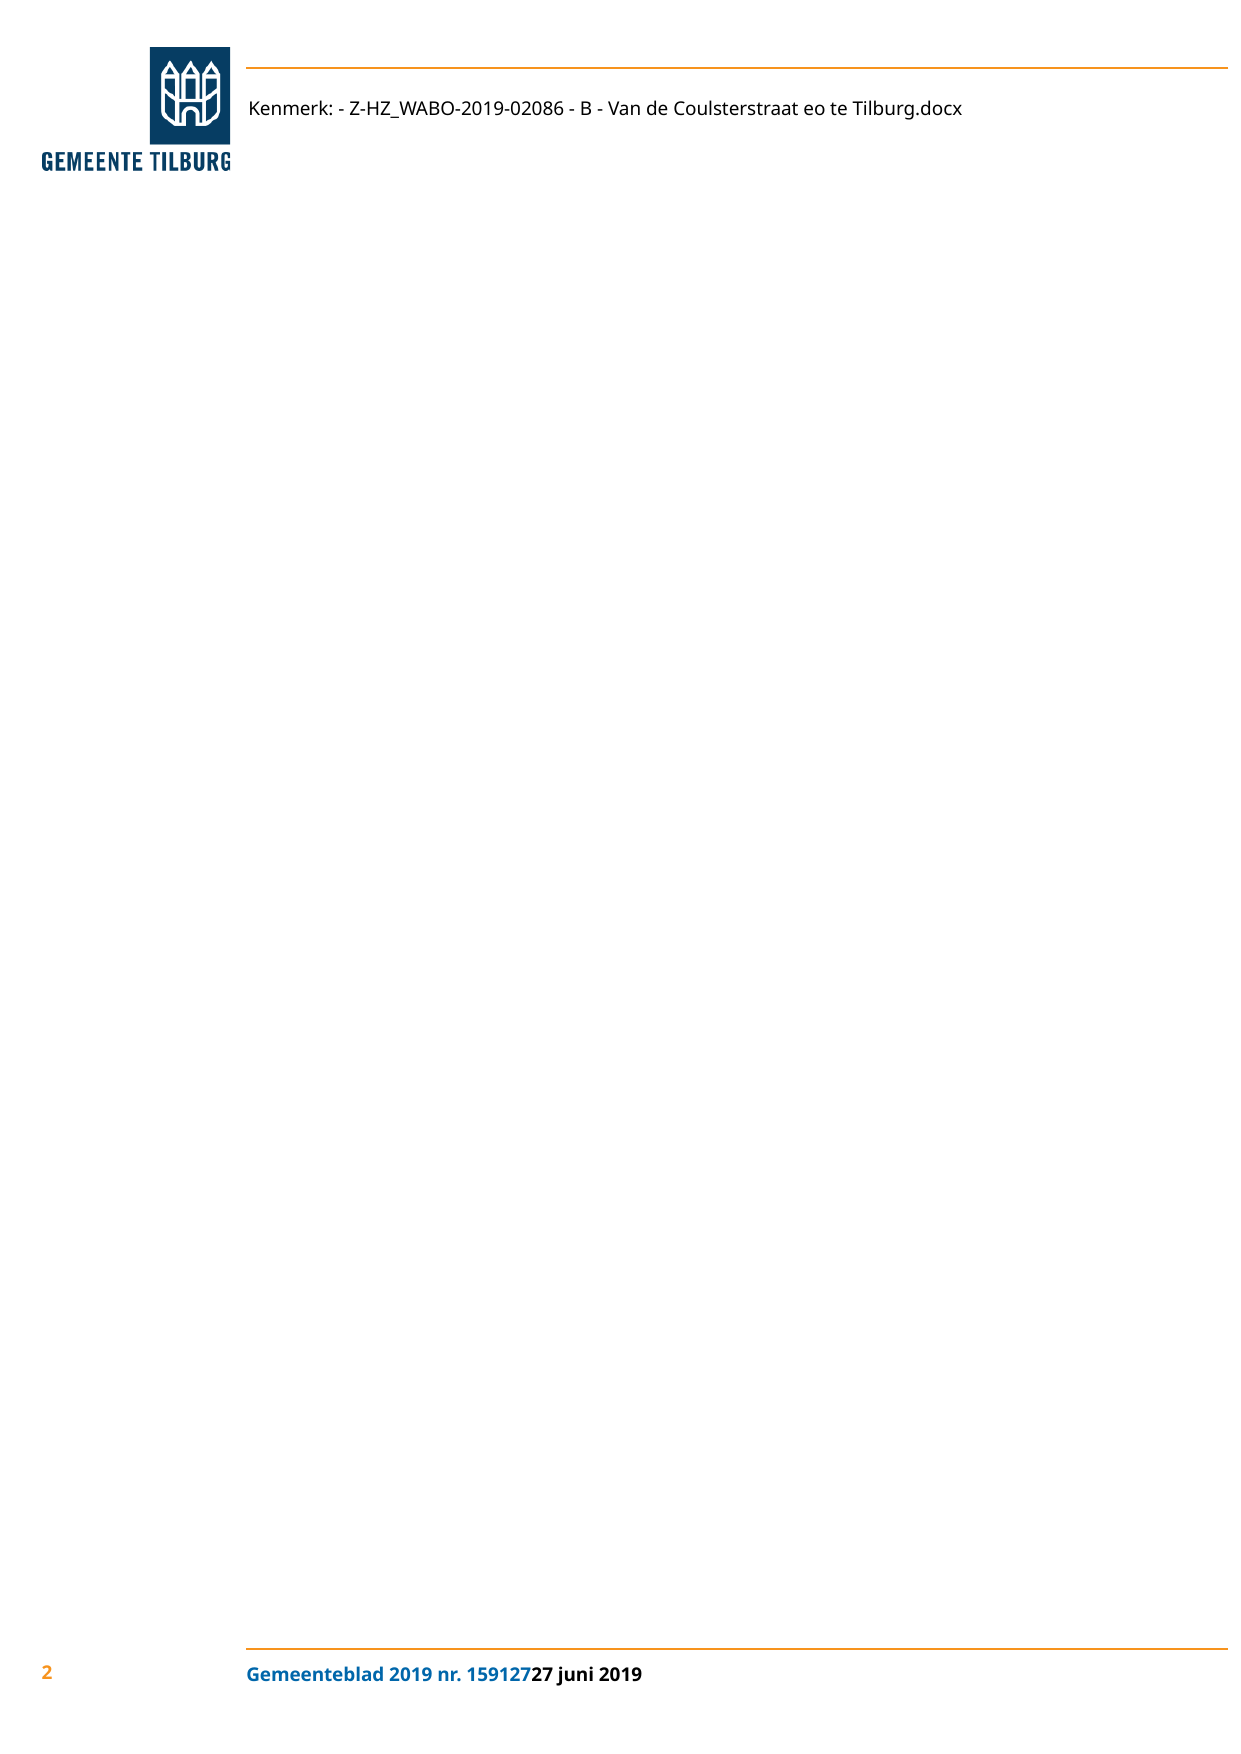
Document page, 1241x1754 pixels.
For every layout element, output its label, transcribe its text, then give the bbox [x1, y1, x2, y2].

picture [41, 47, 231, 172]
text Kenmerk: - Z-HZ_WABO-2019-02086 - B - Van de Coulsterstraat eo te Tilburg.docx [248, 95, 1152, 121]
